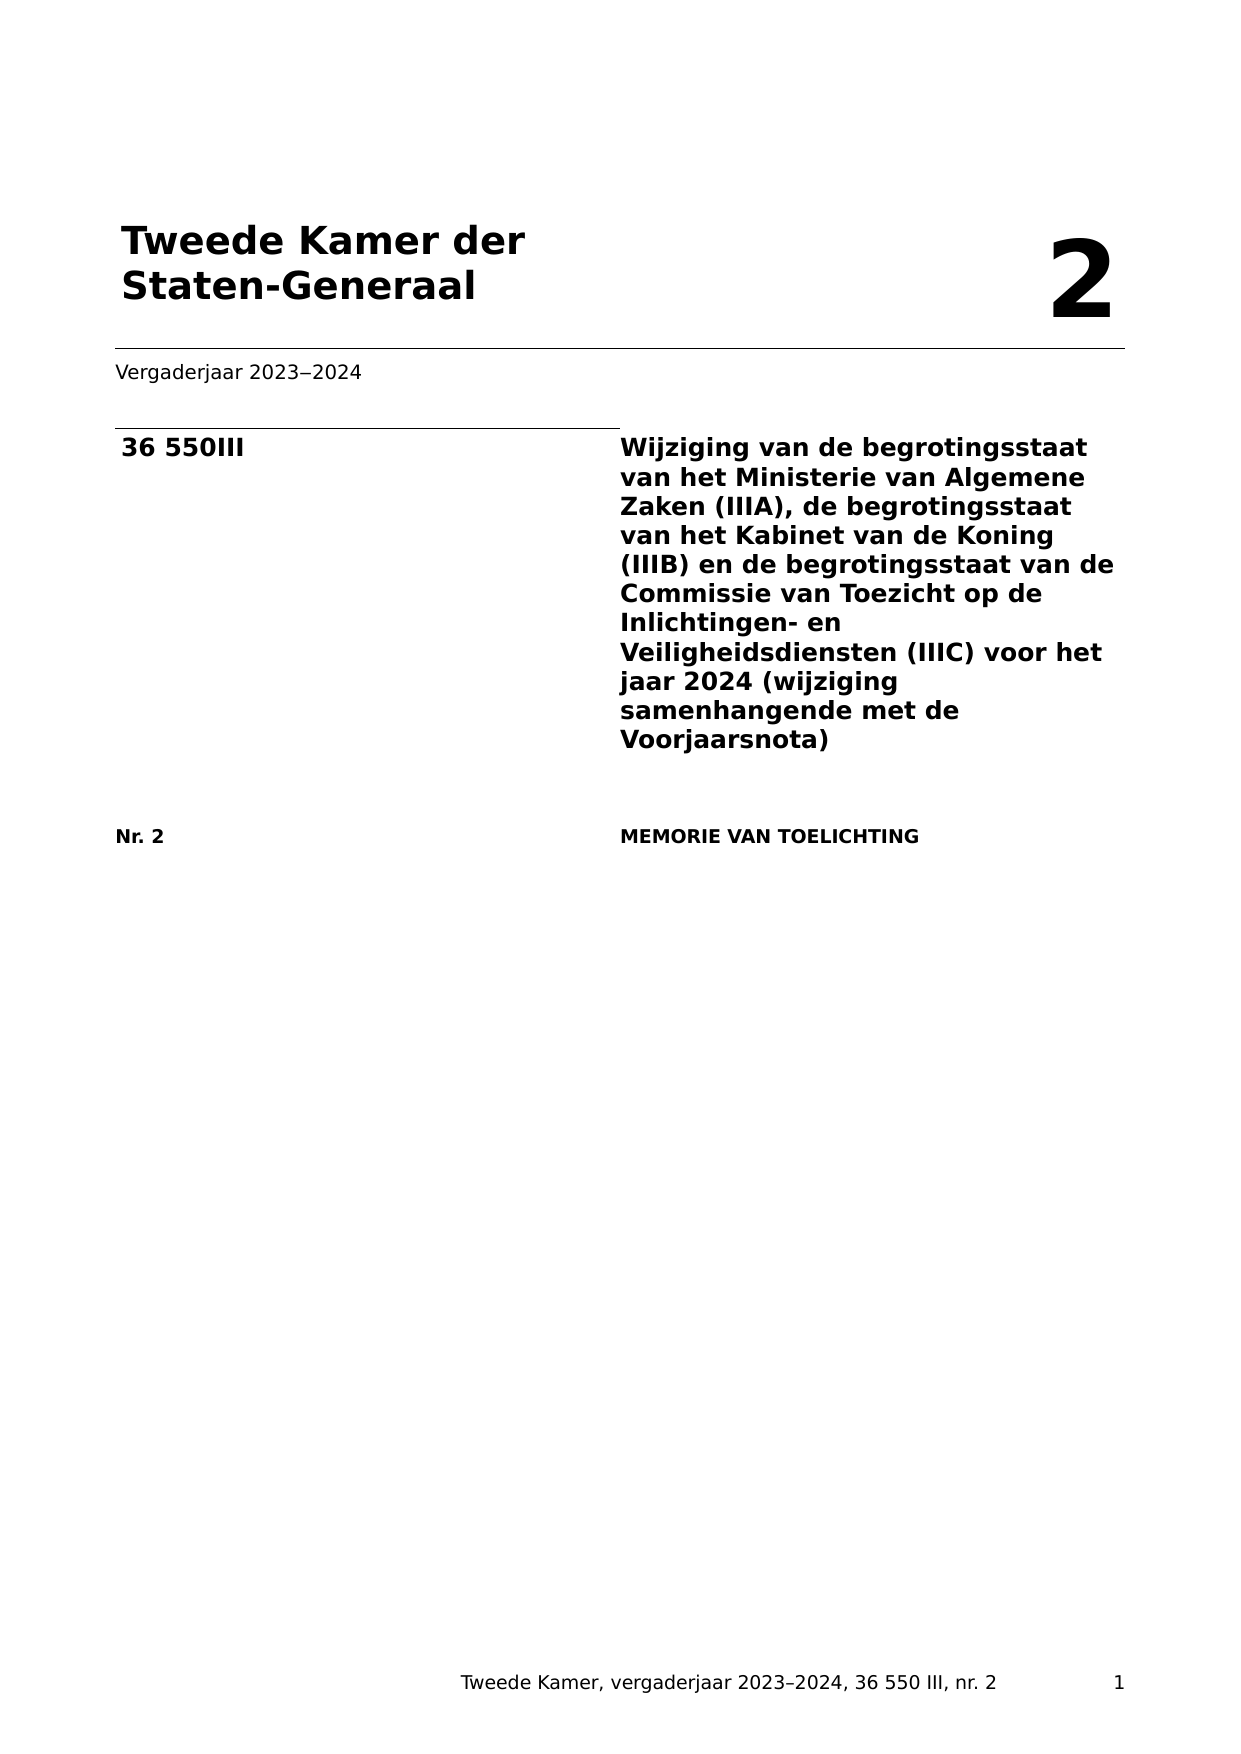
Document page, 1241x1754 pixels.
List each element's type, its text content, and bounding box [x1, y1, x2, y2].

table_header Wijziging van de begrotingsstaat van het Ministerie van Algemene Zaken (IIIA), de begrotingsstaat van het Kabinet van de Koning (IIIB) en de begrotingsstaat van de Commissie van Toezicht op de Inlichtingen- en Veiligheidsdiensten (IIIC) voor het jaar 2024 (wijziging samenhangende met de Voorjaarsnota) [620, 428, 1125, 760]
table_header 36 550III [115, 429, 620, 760]
table_cell Vergaderjaar 2023‒2024 [115, 349, 1125, 384]
table_header MEMORIE VAN TOELICHTING [620, 826, 1125, 870]
table_header Tweede Kamer der Staten-Generaal [115, 213, 620, 348]
table_header 2 [620, 213, 1125, 348]
table_header Nr. 2 [115, 826, 620, 870]
